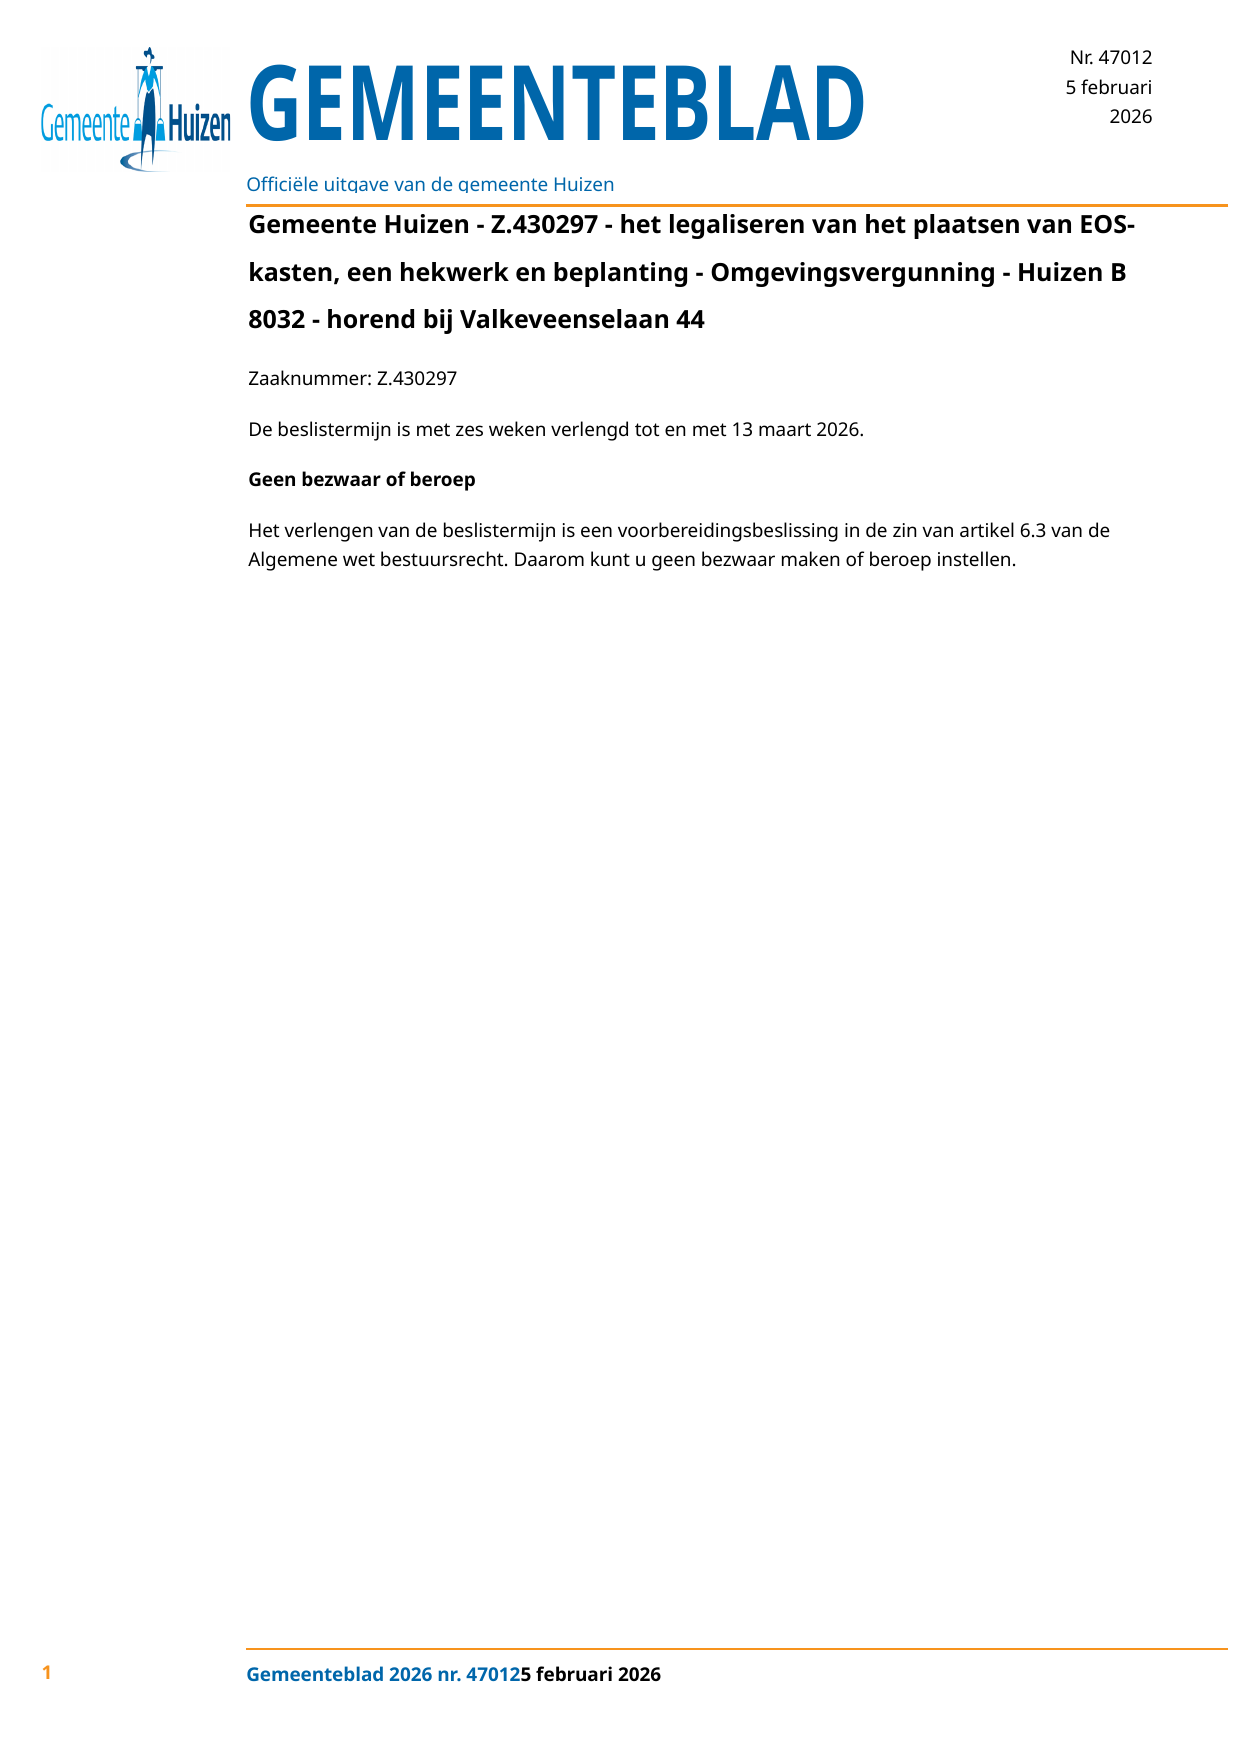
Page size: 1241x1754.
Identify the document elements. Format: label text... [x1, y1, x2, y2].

picture [41, 47, 231, 172]
text Het verlengen van de beslistermijn is een voorbereidingsbeslissing in de zin van artikel 6.3 van de Algemene wet bestuursrecht. Daarom kunt u geen bezwaar maken of beroep instellen. [248, 517, 1152, 572]
text Zaaknummer: Z.430297 [248, 366, 1152, 391]
text Geen bezwaar of beroep [248, 466, 1152, 492]
text De beslistermijn is met zes weken verlengd tot en met 13 maart 2026. [248, 416, 1152, 442]
text Gemeente Huizen - Z.430297 - het legaliseren van het plaatsen van EOS-kasten, een hekwerk en beplanting - Omgevingsvergunning - Huizen B 8032 - horend bij Valkeveenselaan 44 [248, 207, 1152, 336]
